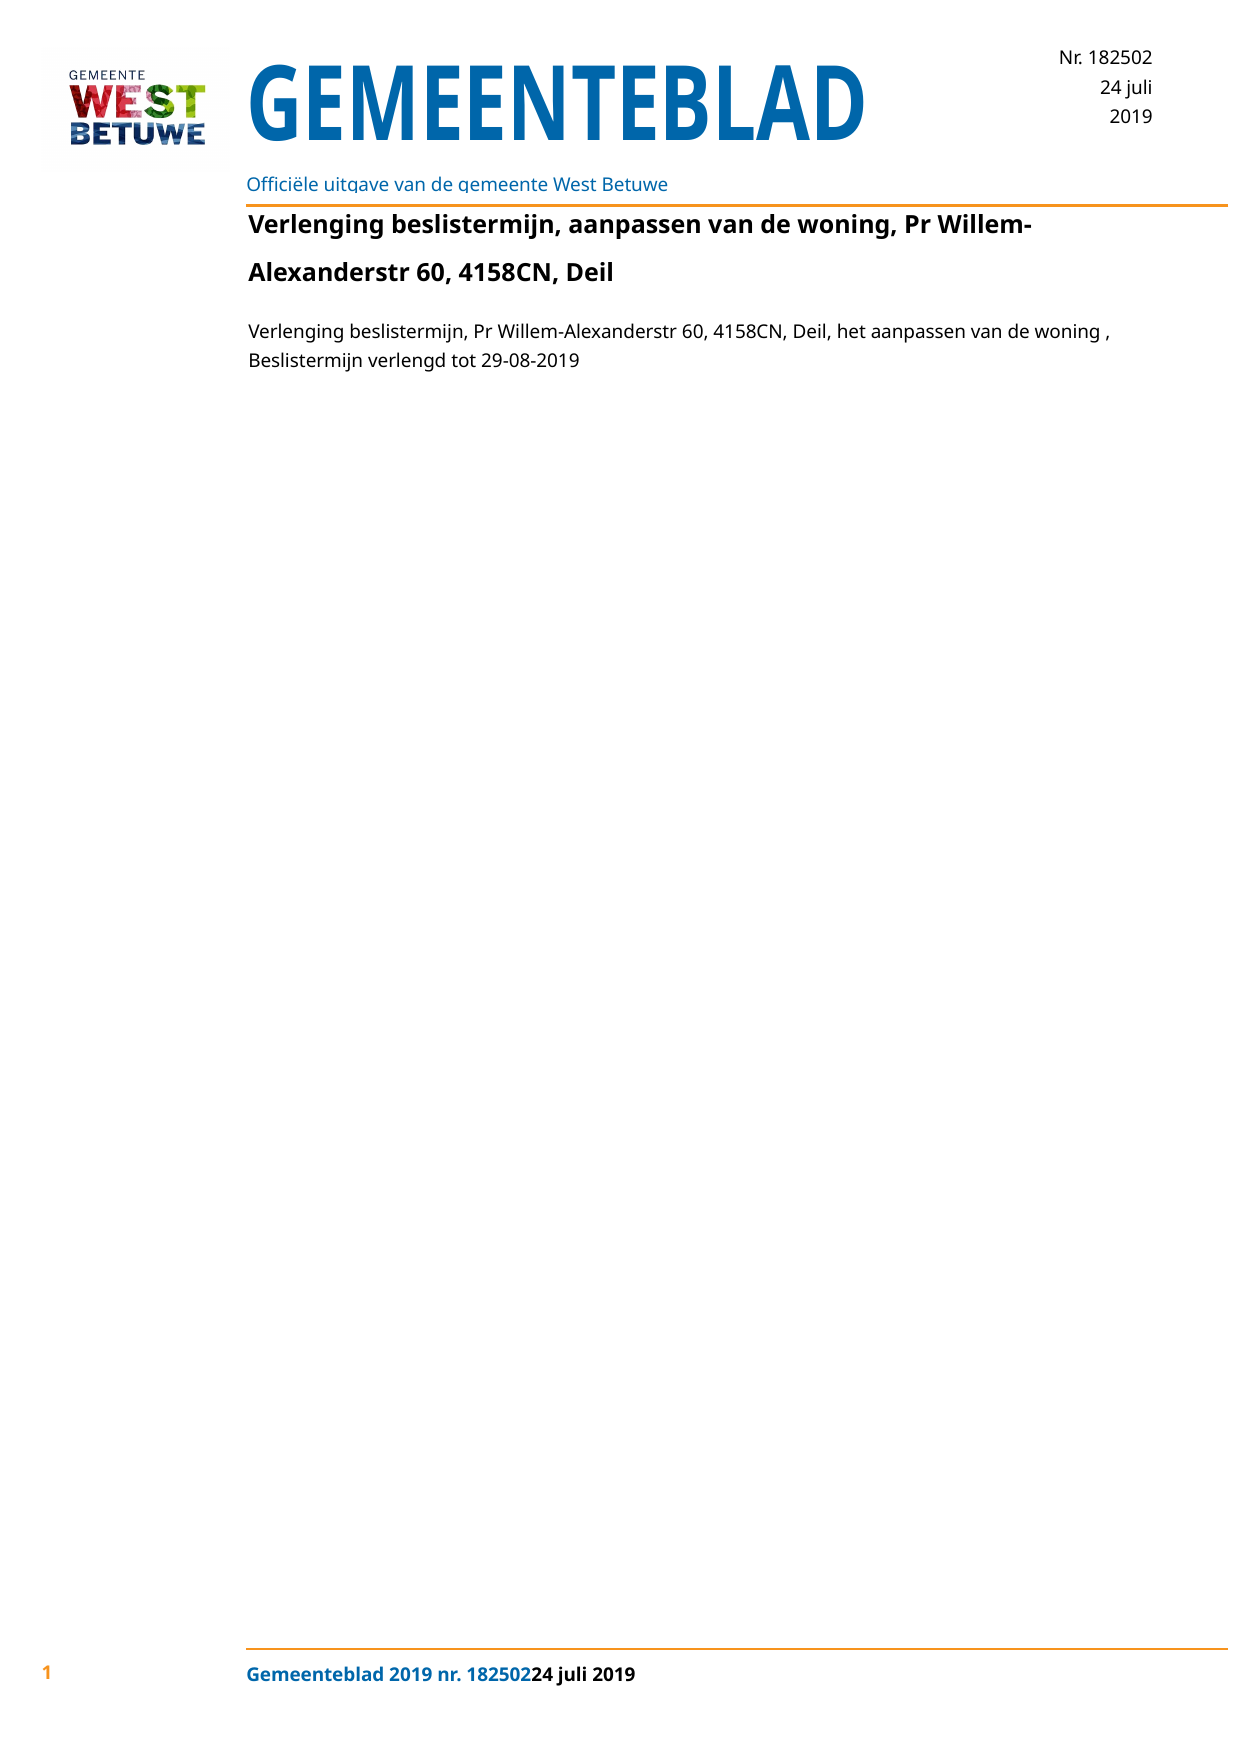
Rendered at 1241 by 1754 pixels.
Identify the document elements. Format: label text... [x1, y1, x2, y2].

text Verlenging beslistermijn, Pr Willem-Alexanderstr 60, 4158CN, Deil, het aanpassen van de woning , Beslistermijn verlengd tot 29-08-2019 [248, 318, 1152, 373]
picture [41, 47, 231, 172]
text Verlenging beslistermijn, aanpassen van de woning, Pr Willem-Alexanderstr 60, 4158CN, Deil [248, 207, 1152, 288]
